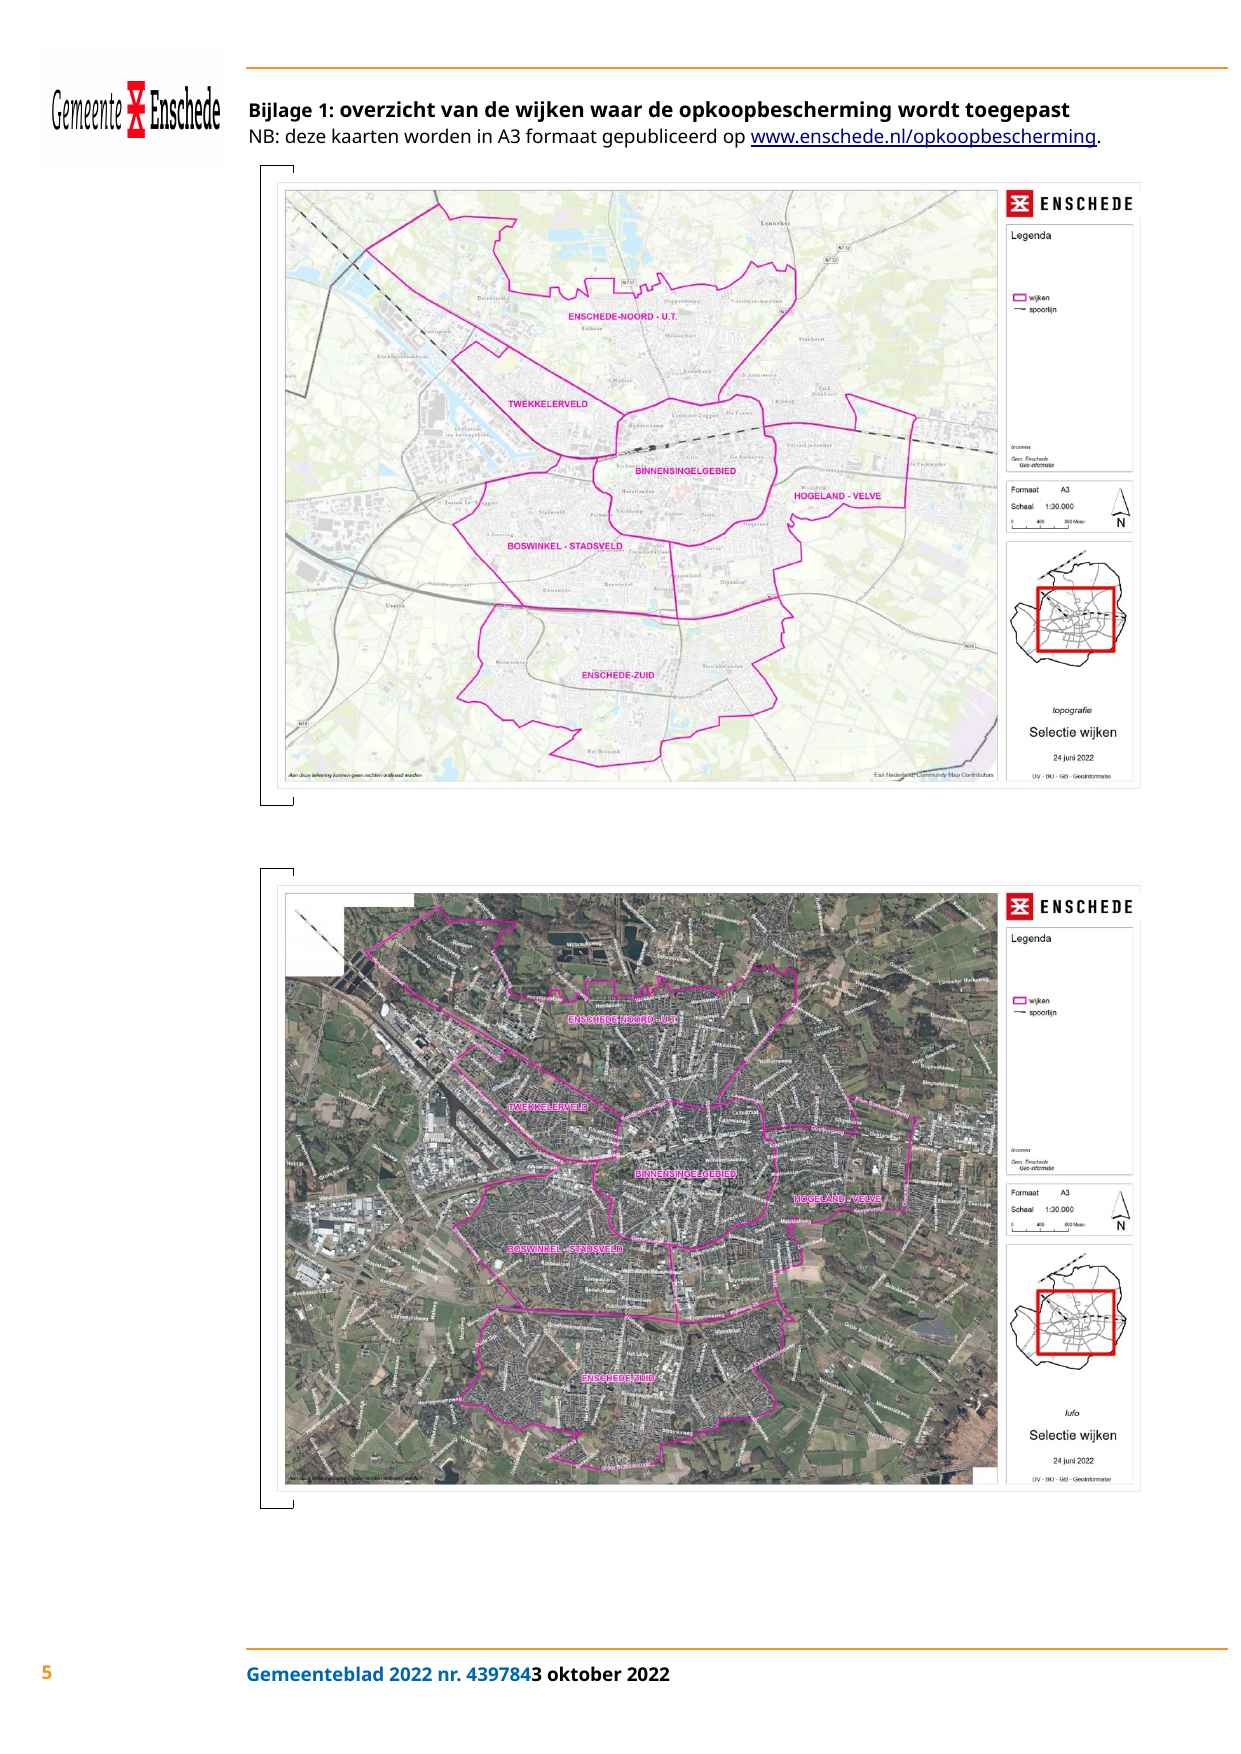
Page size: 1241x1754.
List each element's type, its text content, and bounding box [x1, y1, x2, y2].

picture [268, 876, 1149, 1500]
text Bijlage 1: overzicht van de wijken waar de opkoopbescherming wordt toegepast [248, 95, 1152, 123]
text NB: deze kaarten worden in A3 formaat gepubliceerd op www.enschede.nl/opkoopbescherming. [248, 123, 1152, 149]
picture [268, 173, 1149, 797]
picture [41, 47, 231, 172]
